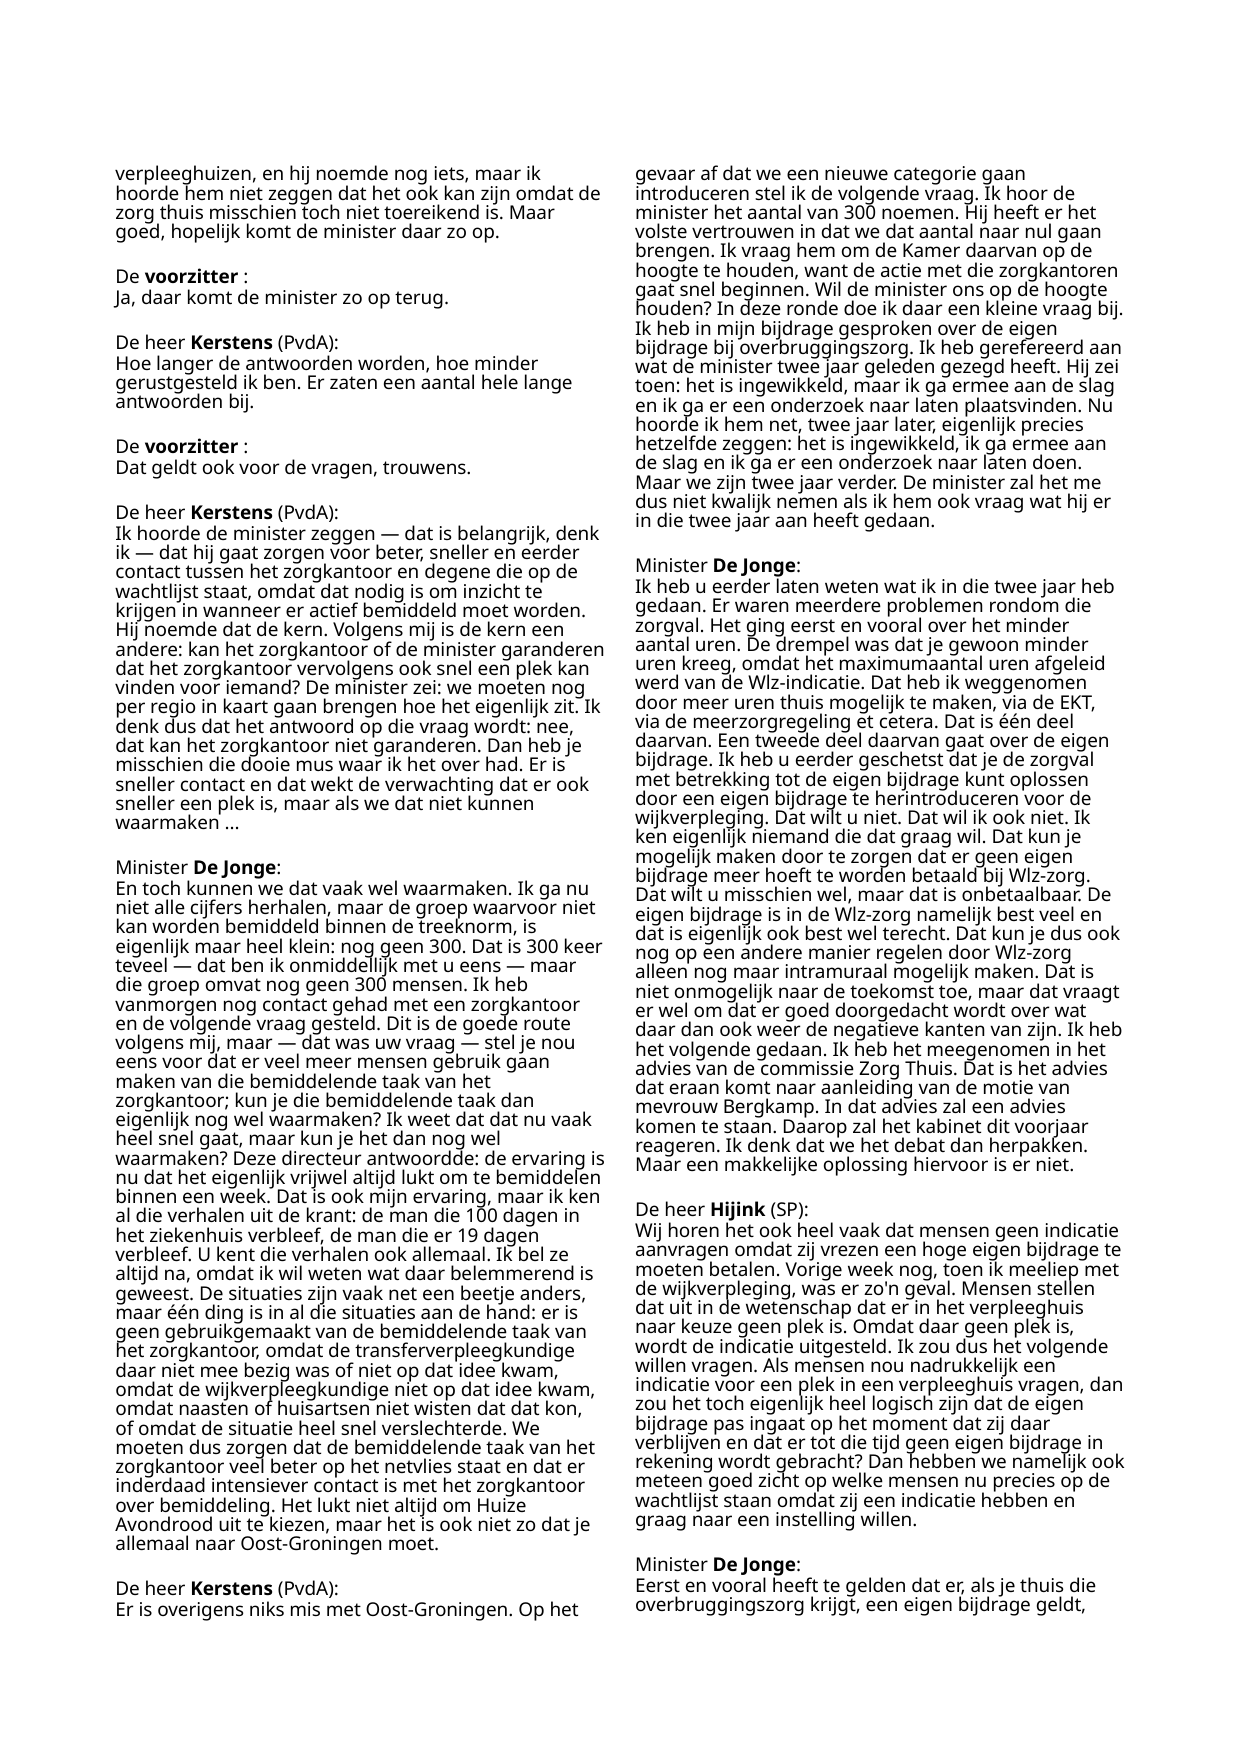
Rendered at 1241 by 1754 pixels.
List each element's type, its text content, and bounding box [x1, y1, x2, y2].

text Eerst en vooral heeft te gelden dat er, als je thuis die overbruggingszorg krijgt, een eigen bijdrage geldt, [635, 1577, 1125, 1615]
text De heer Kerstens (PvdA): [115, 1575, 605, 1601]
text De voorzitter : [115, 433, 605, 459]
text Er is overigens niks mis met Oost-Groningen. Op het [115, 1601, 605, 1620]
text Dat geldt ook voor de vragen, trouwens. [115, 459, 605, 478]
text En toch kunnen we dat vaak wel waarmaken. Ik ga nu niet alle cijfers herhalen, maar de groep waarvoor niet kan worden bemiddeld binnen de treeknorm, is eigenlijk maar heel klein: nog geen 300. Dat is 300 keer teveel — dat ben ik onmiddellijk met u eens — maar die groep omvat nog geen 300 mensen. Ik heb vanmorgen nog contact gehad met een zorgkantoor en de volgende vraag gesteld. Dit is de goede route volgens mij, maar — dat was uw vraag — stel je nou eens voor dat er veel meer mensen gebruik gaan maken van die bemiddelende taak van het zorgkantoor; kun je die bemiddelende taak dan eigenlijk nog wel waarmaken? Ik weet dat dat nu vaak heel snel gaat, maar kun je het dan nog wel waarmaken? Deze directeur antwoordde: de ervaring is nu dat het eigenlijk vrijwel altijd lukt om te bemiddelen binnen een week. Dat is ook mijn ervaring, maar ik ken al die verhalen uit de krant: de man die 100 dagen in het ziekenhuis verbleef, de man die er 19 dagen verbleef. U kent die verhalen ook allemaal. Ik bel ze altijd na, omdat ik wil weten wat daar belemmerend is geweest. De situaties zijn vaak net een beetje anders, maar één ding is in al die situaties aan de hand: er is geen gebruikgemaakt van de bemiddelende taak van het zorgkantoor, omdat de transferverpleegkundige daar niet mee bezig was of niet op dat idee kwam, omdat de wijkverpleegkundige niet op dat idee kwam, omdat naasten of huisartsen niet wisten dat dat kon, of omdat de situatie heel snel verslechterde. We moeten dus zorgen dat de bemiddelende taak van het zorgkantoor veel beter op het netvlies staat en dat er inderdaad intensiever contact is met het zorgkantoor over bemiddeling. Het lukt niet altijd om Huize Avondrood uit te kiezen, maar het is ook niet zo dat je allemaal naar Oost-Groningen moet. [115, 880, 605, 1554]
text Minister De Jonge: [115, 854, 605, 880]
text Wij horen het ook heel vaak dat mensen geen indicatie aanvragen omdat zij vrezen een hoge eigen bijdrage te moeten betalen. Vorige week nog, toen ik meeliep met de wijkverpleging, was er zo'n geval. Mensen stellen dat uit in de wetenschap dat er in het verpleeghuis naar keuze geen plek is. Omdat daar geen plek is, wordt de indicatie uitgesteld. Ik zou dus het volgende willen vragen. Als mensen nou nadrukkelijk een indicatie voor een plek in een verpleeghuis vragen, dan zou het toch eigenlijk heel logisch zijn dat de eigen bijdrage pas ingaat op het moment dat zij daar verblijven en dat er tot die tijd geen eigen bijdrage in rekening wordt gebracht? Dan hebben we namelijk ook meteen goed zicht op welke mensen nu precies op de wachtlijst staan omdat zij een indicatie hebben en graag naar een instelling willen. [635, 1222, 1125, 1530]
text gevaar af dat we een nieuwe categorie gaan introduceren stel ik de volgende vraag. Ik hoor de minister het aantal van 300 noemen. Hij heeft er het volste vertrouwen in dat we dat aantal naar nul gaan brengen. Ik vraag hem om de Kamer daarvan op de hoogte te houden, want de actie met die zorgkantoren gaat snel beginnen. Wil de minister ons op de hoogte houden? In deze ronde doe ik daar een kleine vraag bij. Ik heb in mijn bijdrage gesproken over de eigen bijdrage bij overbruggingszorg. Ik heb gerefereerd aan wat de minister twee jaar geleden gezegd heeft. Hij zei toen: het is ingewikkeld, maar ik ga ermee aan de slag en ik ga er een onderzoek naar laten plaatsvinden. Nu hoorde ik hem net, twee jaar later, eigenlijk precies hetzelfde zeggen: het is ingewikkeld, ik ga ermee aan de slag en ik ga er een onderzoek naar laten doen. Maar we zijn twee jaar verder. De minister zal het me dus niet kwalijk nemen als ik hem ook vraag wat hij er in die twee jaar aan heeft gedaan. [635, 165, 1125, 531]
text De voorzitter : [115, 263, 605, 289]
text Minister De Jonge: [635, 552, 1125, 578]
text De heer Kerstens (PvdA): [115, 329, 605, 355]
text Ja, daar komt de minister zo op terug. [115, 289, 605, 308]
text De heer Hijink (SP): [635, 1196, 1125, 1222]
text Ik hoorde de minister zeggen — dat is belangrijk, denk ik — dat hij gaat zorgen voor beter, sneller en eerder contact tussen het zorgkantoor en degene die op de wachtlijst staat, omdat dat nodig is om inzicht te krijgen in wanneer er actief bemiddeld moet worden. Hij noemde dat de kern. Volgens mij is de kern een andere: kan het zorgkantoor of de minister garanderen dat het zorgkantoor vervolgens ook snel een plek kan vinden voor iemand? De minister zei: we moeten nog per regio in kaart gaan brengen hoe het eigenlijk zit. Ik denk dus dat het antwoord op die vraag wordt: nee, dat kan het zorgkantoor niet garanderen. Dan heb je misschien die dooie mus waar ik het over had. Er is sneller contact en dat wekt de verwachting dat er ook sneller een plek is, maar als we dat niet kunnen waarmaken ... [115, 525, 605, 833]
text Minister De Jonge: [635, 1551, 1125, 1577]
text Hoe langer de antwoorden worden, hoe minder gerustgesteld ik ben. Er zaten een aantal hele lange antwoorden bij. [115, 355, 605, 413]
text Ik heb u eerder laten weten wat ik in die twee jaar heb gedaan. Er waren meerdere problemen rondom die zorgval. Het ging eerst en vooral over het minder aantal uren. De drempel was dat je gewoon minder uren kreeg, omdat het maximumaantal uren afgeleid werd van de Wlz-indicatie. Dat heb ik weggenomen door meer uren thuis mogelijk te maken, via de EKT, via de meerzorgregeling et cetera. Dat is één deel daarvan. Een tweede deel daarvan gaat over de eigen bijdrage. Ik heb u eerder geschetst dat je de zorgval met betrekking tot de eigen bijdrage kunt oplossen door een eigen bijdrage te herintroduceren voor de wijkverpleging. Dat wilt u niet. Dat wil ik ook niet. Ik ken eigenlijk niemand die dat graag wil. Dat kun je mogelijk maken door te zorgen dat er geen eigen bijdrage meer hoeft te worden betaald bij Wlz-zorg. Dat wilt u misschien wel, maar dat is onbetaalbaar. De eigen bijdrage is in de Wlz-zorg namelijk best veel en dat is eigenlijk ook best wel terecht. Dat kun je dus ook nog op een andere manier regelen door Wlz-zorg alleen nog maar intramuraal mogelijk maken. Dat is niet onmogelijk naar de toekomst toe, maar dat vraagt er wel om dat er goed doorgedacht wordt over wat daar dan ook weer de negatieve kanten van zijn. Ik heb het volgende gedaan. Ik heb het meegenomen in het advies van de commissie Zorg Thuis. Dat is het advies dat eraan komt naar aanleiding van de motie van mevrouw Bergkamp. In dat advies zal een advies komen te staan. Daarop zal het kabinet dit voorjaar reageren. Ik denk dat we het debat dan herpakken. Maar een makkelijke oplossing hiervoor is er niet. [635, 578, 1125, 1175]
text verpleeghuizen, en hij noemde nog iets, maar ik hoorde hem niet zeggen dat het ook kan zijn omdat de zorg thuis misschien toch niet toereikend is. Maar goed, hopelijk komt de minister daar zo op. [115, 165, 605, 242]
text De heer Kerstens (PvdA): [115, 499, 605, 525]
